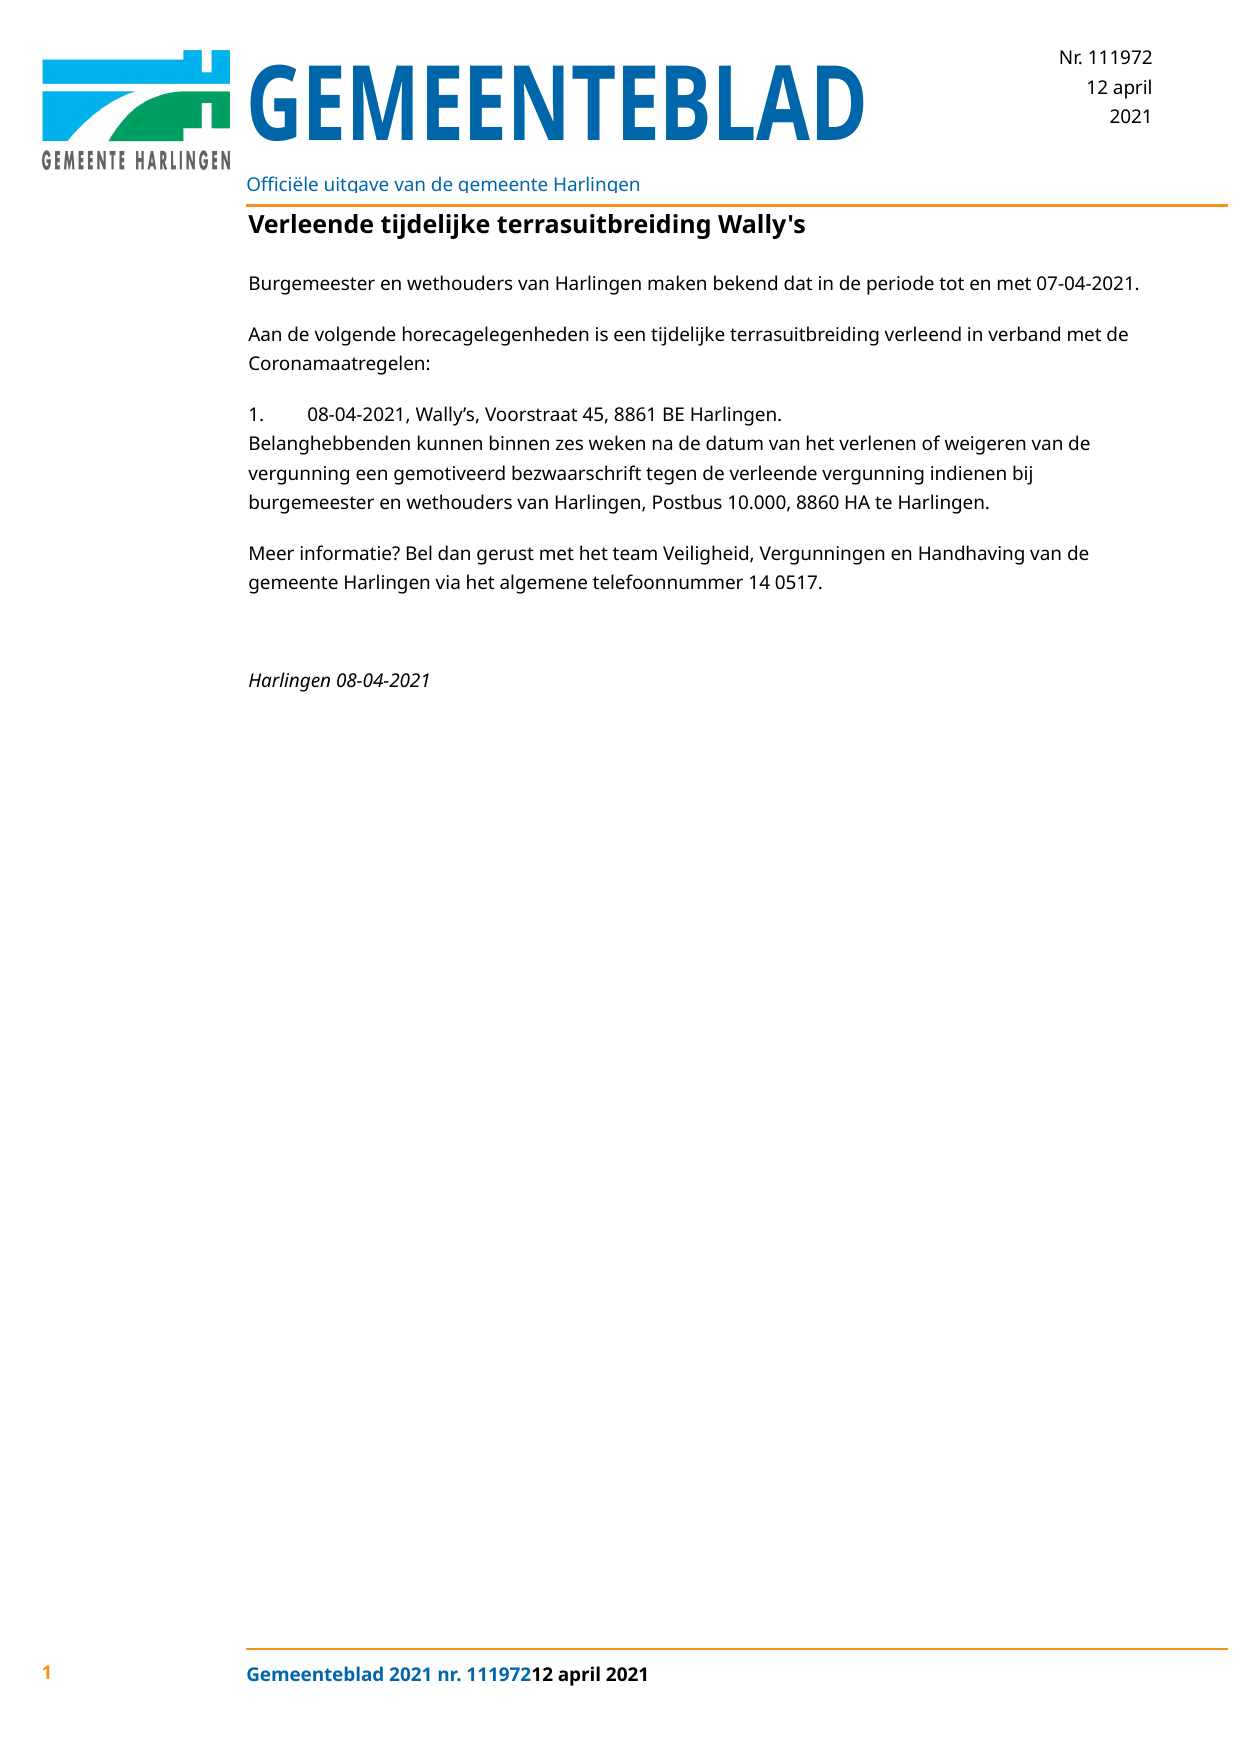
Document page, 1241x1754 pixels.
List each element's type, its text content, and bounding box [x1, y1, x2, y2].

list 08-04-2021, Wally’s, Voorstraat 45, 8861 BE Harlingen. [248, 401, 1152, 426]
text Belanghebbenden kunnen binnen zes weken na de datum van het verlenen of weigeren van de vergunning een gemotiveerd bezwaarschrift tegen de verleende vergunning indienen bij burgemeester en wethouders van Harlingen, Postbus 10.000, 8860 HA te Harlingen. [248, 430, 1152, 515]
text Verleende tijdelijke terrasuitbreiding Wally's [248, 207, 1152, 241]
text Meer informatie? Bel dan gerust met het team Veiligheid, Vergunningen en Handhaving van de gemeente Harlingen via het algemene telefoonnummer 14 0517. [248, 540, 1152, 595]
text Harlingen 08-04-2021 [248, 668, 1152, 693]
picture [41, 47, 231, 172]
text Aan de volgende horecagelegenheden is een tijdelijke terrasuitbreiding verleend in verband met de Coronamaatregelen: [248, 321, 1152, 376]
text Burgemeester en wethouders van Harlingen maken bekend dat in de periode tot en met 07-04-2021. [248, 270, 1152, 296]
